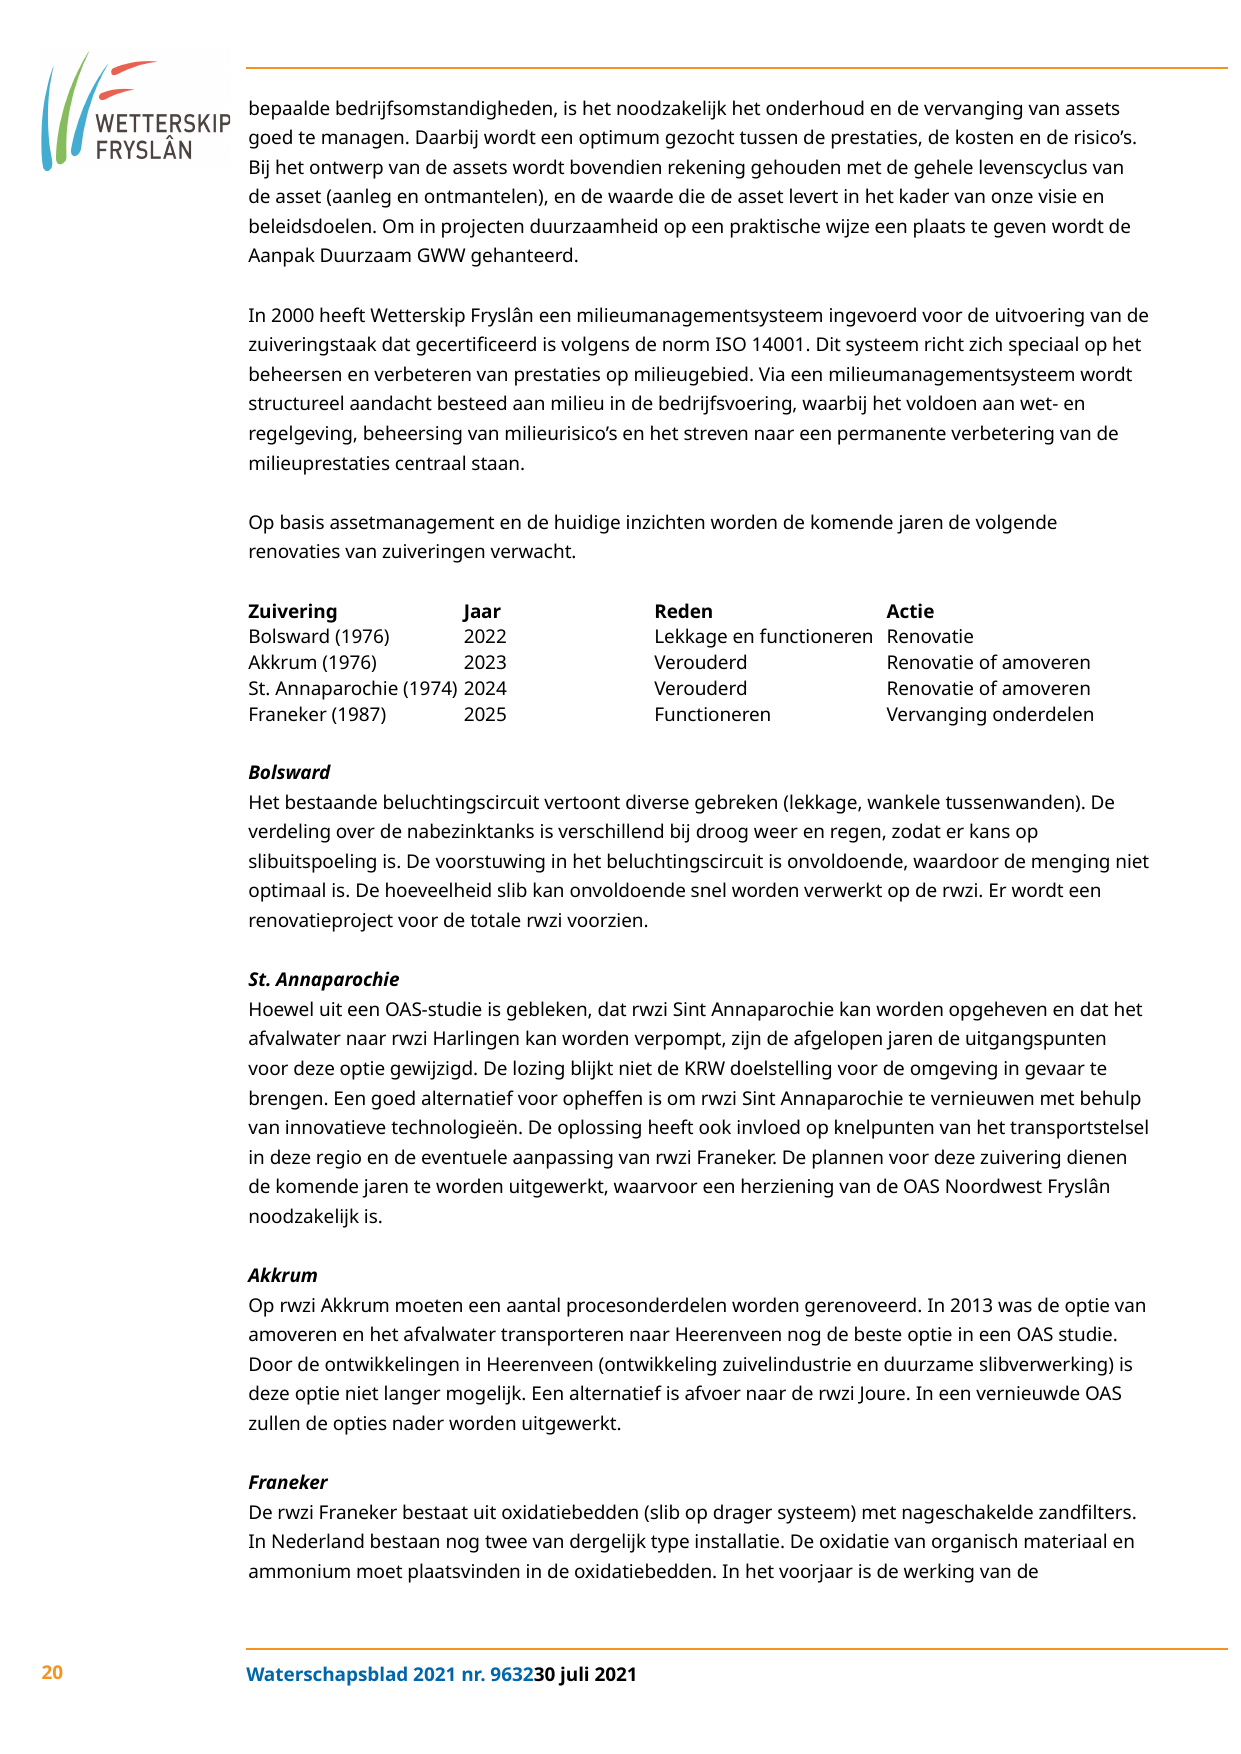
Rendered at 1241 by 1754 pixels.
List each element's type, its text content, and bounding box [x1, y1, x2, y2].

text St. Annaparochie [248, 966, 1152, 992]
text Akkrum [248, 1262, 1152, 1288]
table_cell Akkrum (1976) [248, 649, 463, 675]
text Franeker [248, 1469, 1152, 1495]
table_header Jaar [464, 598, 654, 623]
table_header Actie [886, 598, 1152, 623]
text Op rwzi Akkrum moeten een aantal procesonderdelen worden gerenoveerd. In 2013 was de optie van amoveren en het afvalwater transporteren naar Heerenveen nog de beste optie in een OAS studie. Door de ontwikkelingen in Heerenveen (ontwikkeling zuivelindustrie en duurzame slibverwerking) is deze optie niet langer mogelijk. Een alternatief is afvoer naar de rwzi Joure. In een vernieuwde OAS zullen de opties nader worden uitgewerkt. [248, 1292, 1152, 1436]
picture [41, 47, 231, 172]
table_cell Bolsward (1976) [248, 624, 463, 649]
table_cell Lekkage en functioneren [654, 624, 886, 649]
table_cell 2022 [464, 624, 654, 649]
table_cell Verouderd [654, 649, 886, 675]
table_cell 2024 [464, 675, 654, 701]
text Bolsward [248, 759, 1152, 785]
table_cell St. Annaparochie (1974) [248, 675, 463, 701]
text Op basis assetmanagement en de huidige inzichten worden de komende jaren de volgende renovaties van zuiveringen verwacht. [248, 509, 1152, 564]
table_cell Vervanging onderdelen [886, 701, 1152, 726]
table_cell Renovatie [886, 624, 1152, 649]
text In 2000 heeft Wetterskip Fryslân een milieumanagementsysteem ingevoerd voor de uitvoering van de zuiveringstaak dat gecertificeerd is volgens de norm ISO 14001. Dit systeem richt zich speciaal op het beheersen en verbeteren van prestaties op milieugebied. Via een milieumanagementsysteem wordt structureel aandacht besteed aan milieu in de bedrijfsvoering, waarbij het voldoen aan wet- en regelgeving, beheersing van milieurisico’s en het streven naar een permanente verbetering van de milieuprestaties centraal staan. [248, 302, 1152, 476]
table_cell Verouderd [654, 675, 886, 701]
table_cell 2023 [464, 649, 654, 675]
table_header Zuivering [248, 598, 463, 623]
table_cell 2025 [464, 701, 654, 726]
text Hoewel uit een OAS-studie is gebleken, dat rwzi Sint Annaparochie kan worden opgeheven en dat het afvalwater naar rwzi Harlingen kan worden verpompt, zijn de afgelopen jaren de uitgangspunten voor deze optie gewijzigd. De lozing blijkt niet de KRW doelstelling voor de omgeving in gevaar te brengen. Een goed alternatief voor opheffen is om rwzi Sint Annaparochie te vernieuwen met behulp van innovatieve technologieën. De oplossing heeft ook invloed op knelpunten van het transportstelsel in deze regio en de eventuele aanpassing van rwzi Franeker. De plannen voor deze zuivering dienen de komende jaren te worden uitgewerkt, waarvoor een herziening van de OAS Noordwest Fryslân noodzakelijk is. [248, 996, 1152, 1229]
table_cell Franeker (1987) [248, 701, 463, 726]
table_header Reden [654, 598, 886, 623]
text bepaalde bedrijfsomstandigheden, is het noodzakelijk het onderhoud en de vervanging van assets goed te managen. Daarbij wordt een optimum gezocht tussen de prestaties, de kosten en de risico’s. Bij het ontwerp van de assets wordt bovendien rekening gehouden met de gehele levenscyclus van de asset (aanleg en ontmantelen), en de waarde die de asset levert in het kader van onze visie en beleidsdoelen. Om in projecten duurzaamheid op een praktische wijze een plaats te geven wordt de Aanpak Duurzaam GWW gehanteerd. [248, 95, 1152, 268]
table_cell Functioneren [654, 701, 886, 726]
table_cell Renovatie of amoveren [886, 675, 1152, 701]
text De rwzi Franeker bestaat uit oxidatiebedden (slib op drager systeem) met nageschakelde zandfilters. In Nederland bestaan nog twee van dergelijk type installatie. De oxidatie van organisch materiaal en ammonium moet plaatsvinden in de oxidatiebedden. In het voorjaar is de werking van de [248, 1499, 1152, 1584]
table_cell Renovatie of amoveren [886, 649, 1152, 675]
text Het bestaande beluchtingscircuit vertoont diverse gebreken (lekkage, wankele tussenwanden). De verdeling over de nabezinktanks is verschillend bij droog weer en regen, zodat er kans op slibuitspoeling is. De voorstuwing in het beluchtingscircuit is onvoldoende, waardoor de menging niet optimaal is. De hoeveelheid slib kan onvoldoende snel worden verwerkt op de rwzi. Er wordt een renovatieproject voor de totale rwzi voorzien. [248, 789, 1152, 933]
